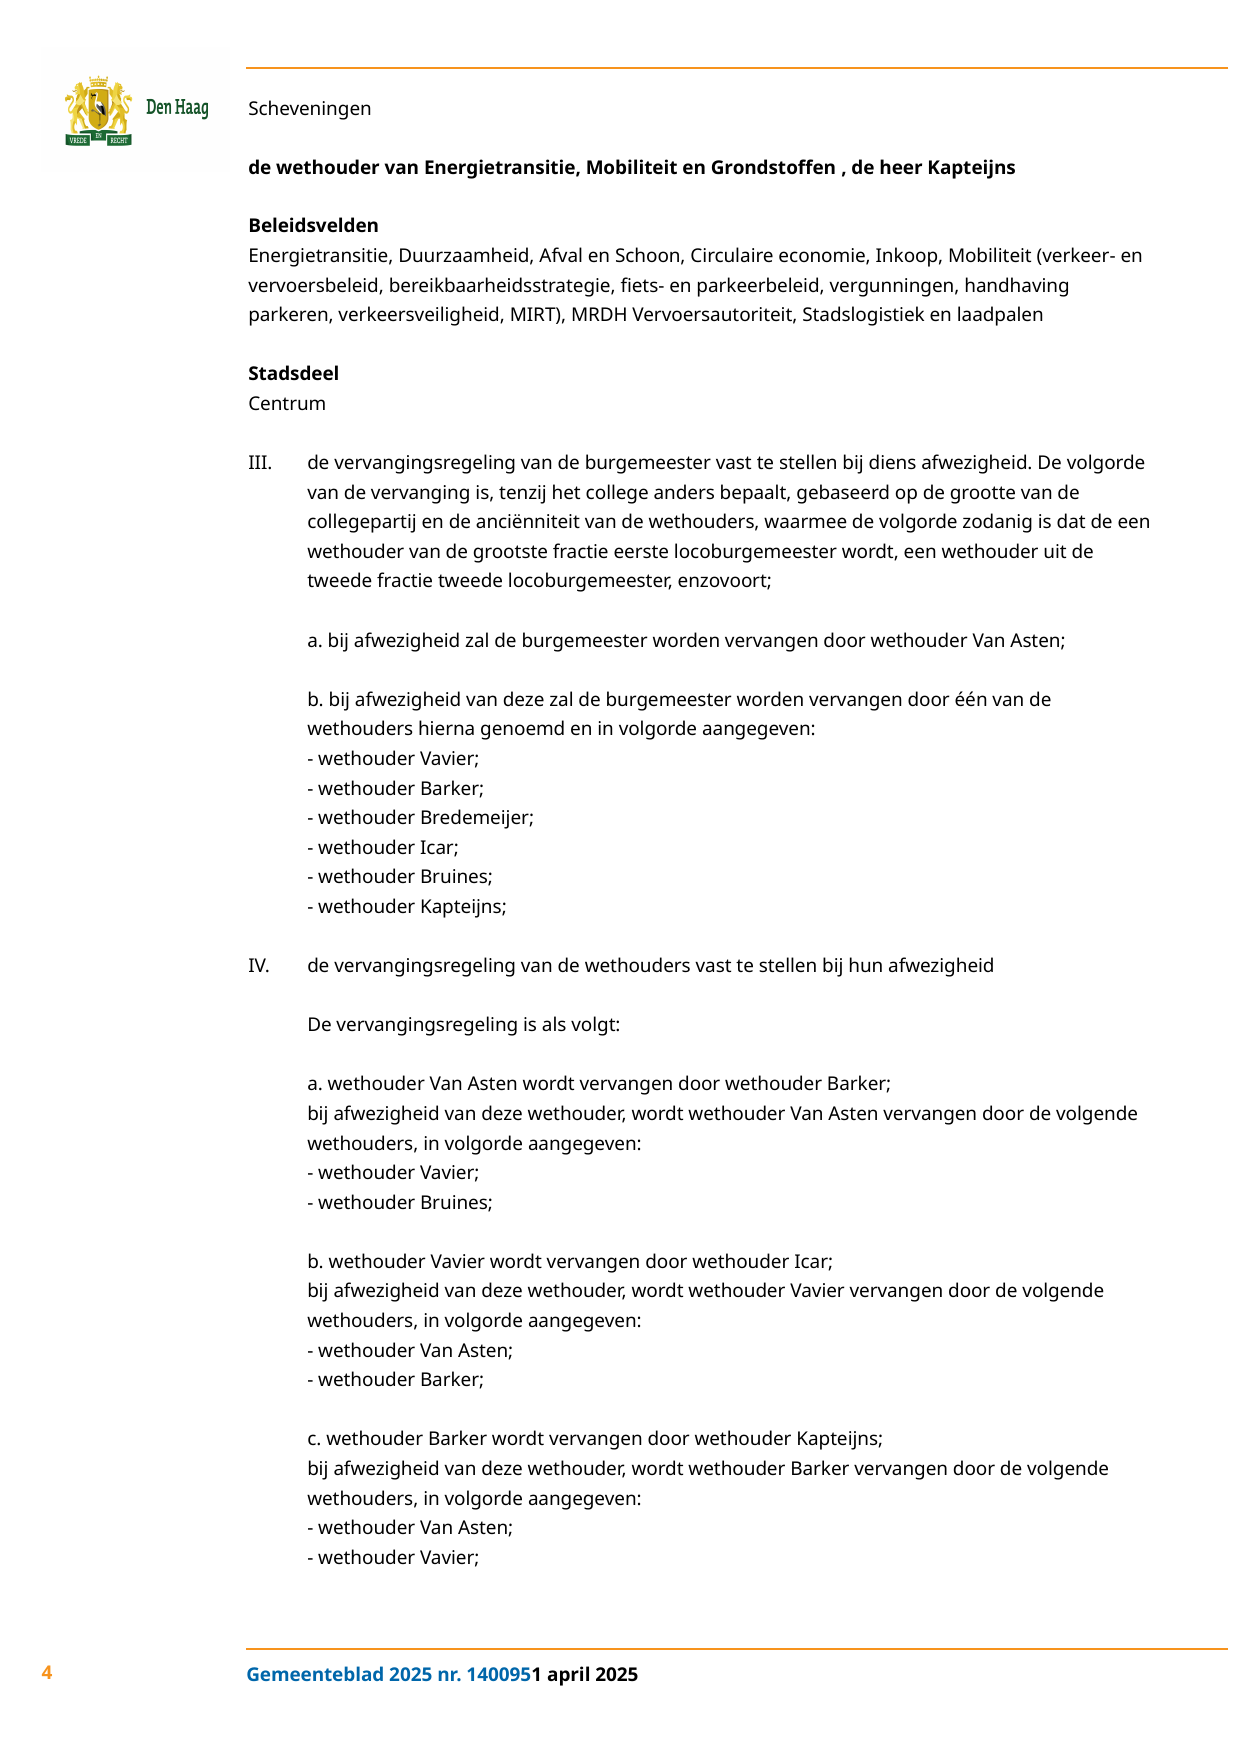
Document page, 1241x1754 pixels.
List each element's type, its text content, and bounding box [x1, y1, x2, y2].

list a. bij afwezigheid zal de burgemeester worden vervangen door wethouder Van Asten; [248, 627, 1152, 652]
list - wethouder Icar; [248, 834, 1152, 859]
list - wethouder Vavier; [248, 1544, 1152, 1569]
text Energietransitie, Duurzaamheid, Afval en Schoon, Circulaire economie, Inkoop, Mobiliteit (verkeer- en vervoersbeleid, bereikbaarheidsstrategie, fiets- en parkeerbeleid, vergunningen, handhaving parkeren, verkeersveiligheid, MIRT), MRDH Vervoersautoriteit, Stadslogistiek en laadpalen [248, 242, 1152, 327]
list - wethouder Barker; [248, 775, 1152, 800]
list - wethouder Vavier; [248, 745, 1152, 771]
list bij afwezigheid van deze wethouder, wordt wethouder Vavier vervangen door de volgende wethouders, in volgorde aangegeven: [248, 1278, 1152, 1333]
list - wethouder Bruines; [248, 863, 1152, 889]
list a. wethouder Van Asten wordt vervangen door wethouder Barker; [248, 1071, 1152, 1096]
list - wethouder Vavier; [248, 1159, 1152, 1185]
list - wethouder Van Asten; [248, 1514, 1152, 1540]
list - wethouder Van Asten; [248, 1337, 1152, 1362]
list b. wethouder Vavier wordt vervangen door wethouder Icar; [248, 1248, 1152, 1274]
text Centrum [248, 390, 1152, 416]
text Scheveningen [248, 95, 1152, 121]
picture [41, 47, 231, 172]
list - wethouder Barker; [248, 1366, 1152, 1392]
list b. bij afwezigheid van deze zal de burgemeester worden vervangen door één van de wethouders hierna genoemd en in volgorde aangegeven: [248, 686, 1152, 741]
list De vervangingsregeling is als volgt: [248, 1011, 1152, 1037]
list - wethouder Bredemeijer; [248, 804, 1152, 830]
list bij afwezigheid van deze wethouder, wordt wethouder Barker vervangen door de volgende wethouders, in volgorde aangegeven: [248, 1455, 1152, 1510]
list - wethouder Bruines; [248, 1189, 1152, 1214]
list de vervangingsregeling van de burgemeester vast te stellen bij diens afwezigheid. De volgorde van de vervanging is, tenzij het college anders bepaalt, gebaseerd op de grootte van de collegepartij en de anciënniteit van de wethouders, waarmee de volgorde zodanig is dat de een wethouder van de grootste fractie eerste locoburgemeester wordt, een wethouder uit de tweede fractie tweede locoburgemeester, enzovoort; [248, 449, 1152, 593]
text Beleidsvelden [248, 213, 1152, 238]
list c. wethouder Barker wordt vervangen door wethouder Kapteijns; [248, 1426, 1152, 1451]
list bij afwezigheid van deze wethouder, wordt wethouder Van Asten vervangen door de volgende wethouders, in volgorde aangegeven: [248, 1100, 1152, 1155]
text Stadsdeel [248, 361, 1152, 386]
list - wethouder Kapteijns; [248, 893, 1152, 919]
list de vervangingsregeling van de wethouders vast te stellen bij hun afwezigheid [248, 952, 1152, 978]
table_header de wethouder van Energietransitie, Mobiliteit en Grondstoffen , de heer Kapteijns [248, 154, 1152, 180]
